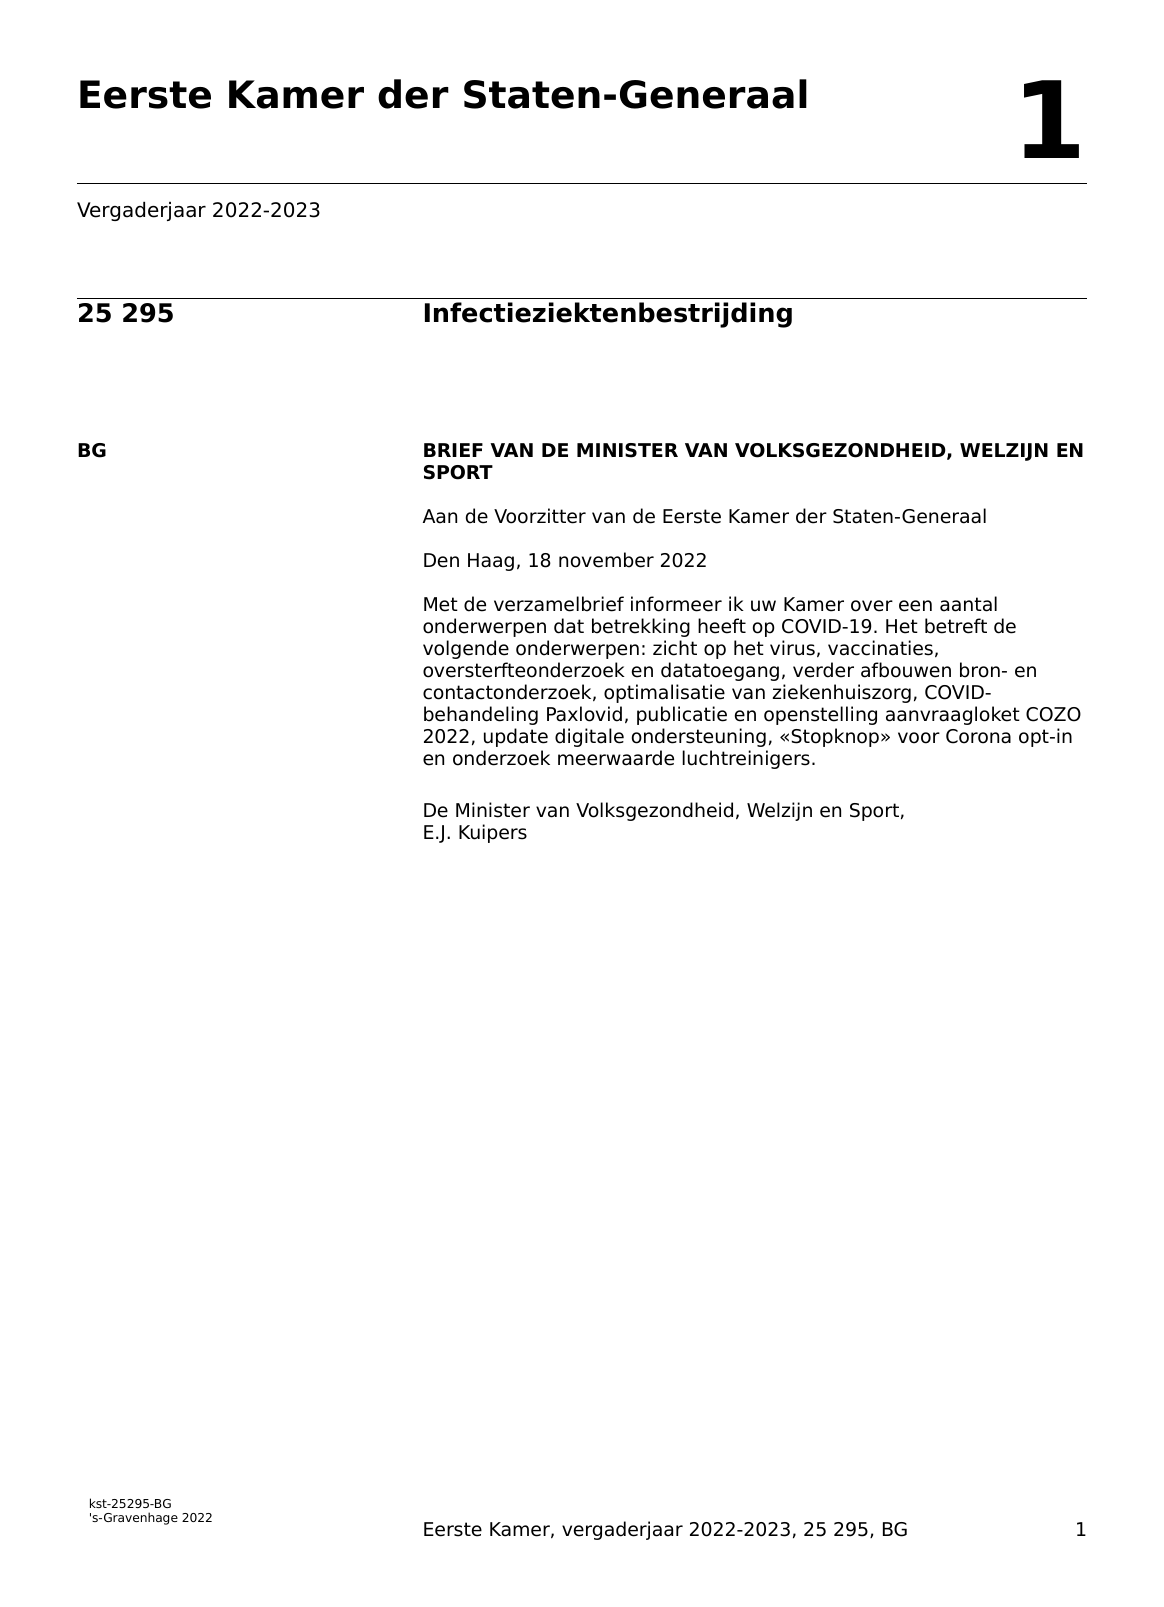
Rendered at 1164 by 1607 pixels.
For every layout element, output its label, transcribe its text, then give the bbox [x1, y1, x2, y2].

table_header 1 [886, 59, 1087, 183]
text 's-Gravenhage 2022 [88, 1511, 323, 1525]
table_header Eerste Kamer der Staten-Generaal [77, 59, 886, 183]
table_cell Vergaderjaar 2022-2023 [77, 184, 1087, 298]
text De Minister van Volksgezondheid, Welzijn en Sport, E.J. Kuipers [422, 800, 1087, 844]
text Aan de Voorzitter van de Eerste Kamer der Staten-Generaal [422, 506, 1087, 528]
subtitle BG BRIEF VAN DE MINISTER VAN VOLKSGEZONDHEID, WELZIJN EN SPORT [77, 440, 1087, 484]
text kst-25295-BG [88, 1497, 323, 1511]
subtitle 25 295 Infectieziektenbestrijding [77, 299, 1087, 329]
text Met de verzamelbrief informeer ik uw Kamer over een aantal onderwerpen dat betrekking heeft op COVID-19. Het betreft de volgende onderwerpen: zicht op het virus, vaccinaties, oversterfteonderzoek en datatoegang, verder afbouwen bron- en contactonderzoek, optimalisatie van ziekenhuiszorg, COVID-behandeling Paxlovid, publicatie en openstelling aanvraagloket COZO 2022, update digitale ondersteuning, «Stopknop» voor Corona opt-in en onderzoek meerwaarde luchtreinigers. [422, 594, 1087, 770]
text Den Haag, 18 november 2022 [422, 550, 1087, 572]
